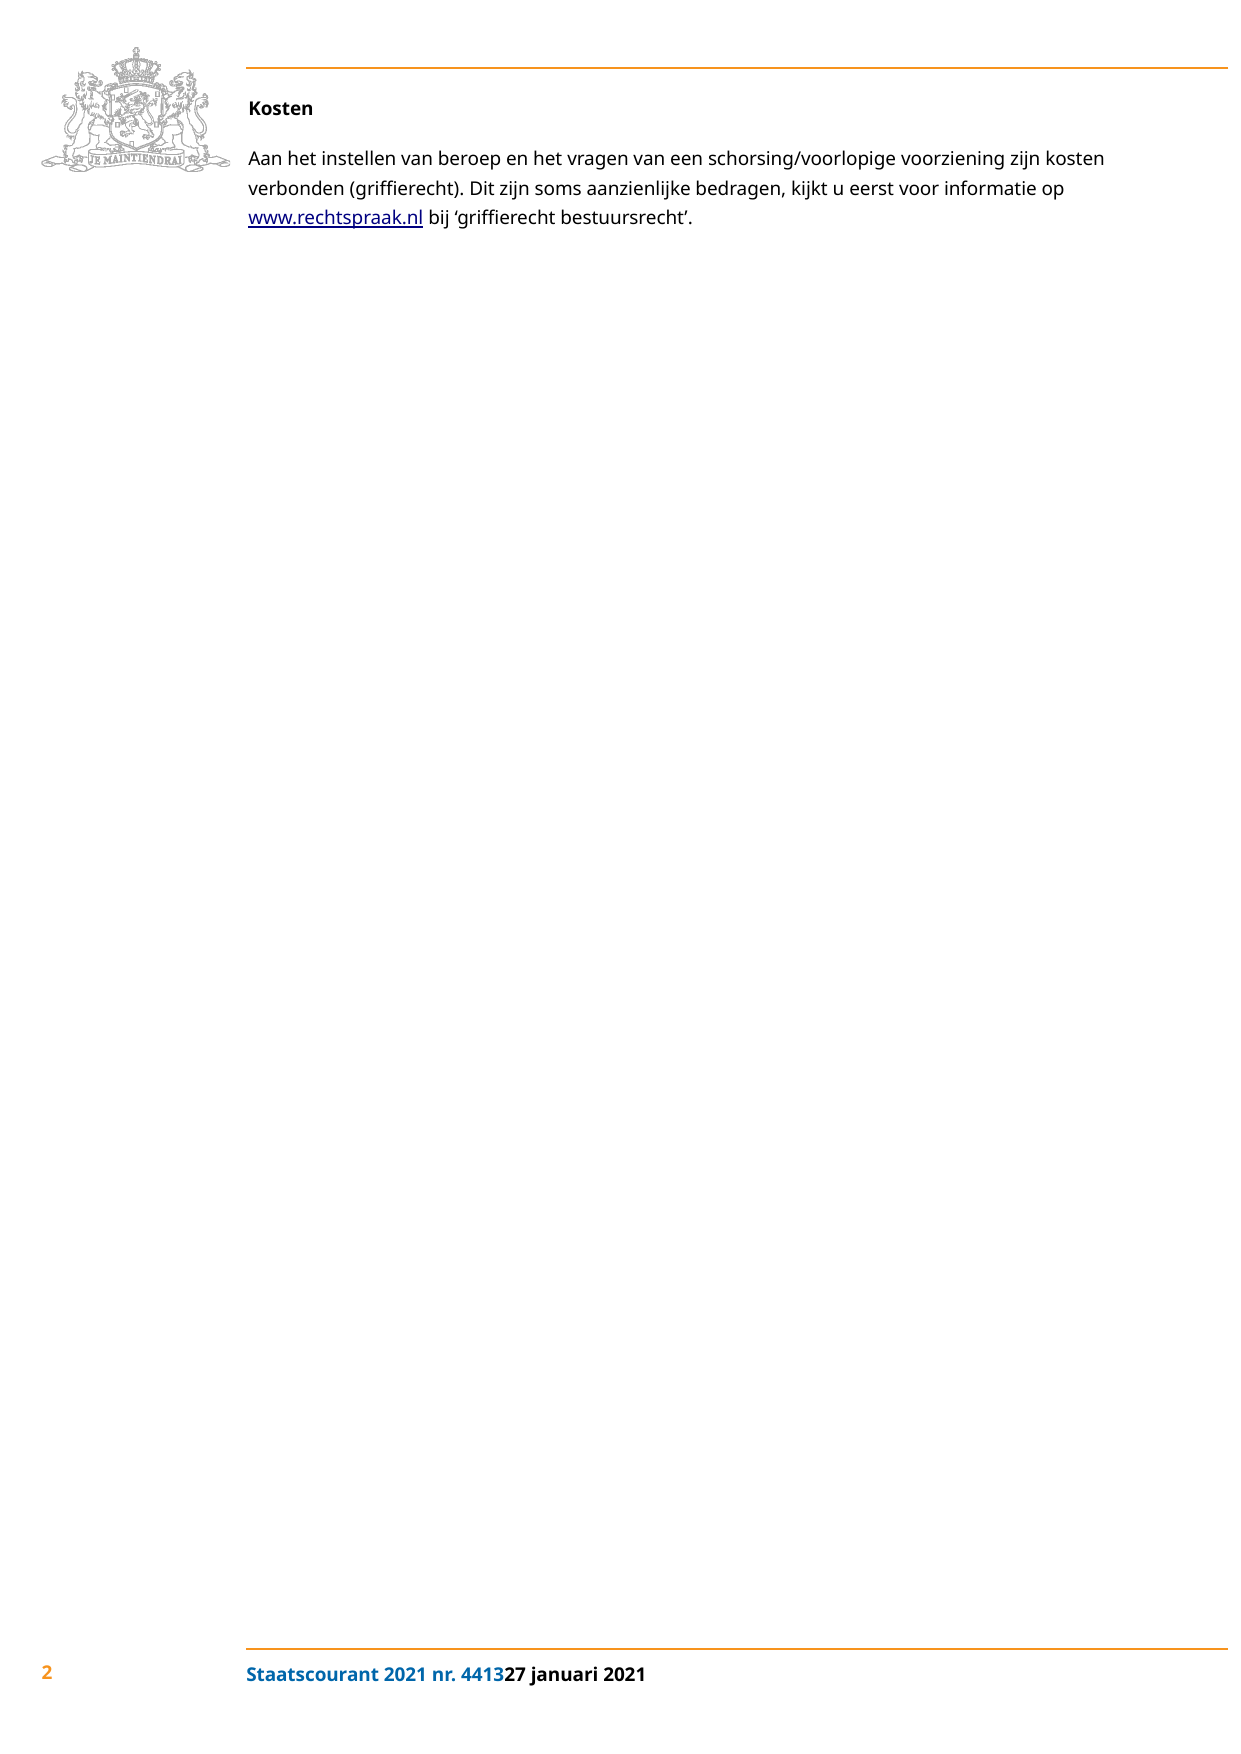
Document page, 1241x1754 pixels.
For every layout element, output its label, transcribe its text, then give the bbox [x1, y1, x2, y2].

text Aan het instellen van beroep en het vragen van een schorsing/voorlopige voorziening zijn kosten verbonden (griffierecht). Dit zijn soms aanzienlijke bedragen, kijkt u eerst voor informatie op www.rechtspraak.nl bij ‘griffierecht bestuursrecht’. [248, 145, 1152, 230]
picture [41, 47, 231, 172]
text Kosten [248, 95, 1152, 121]
